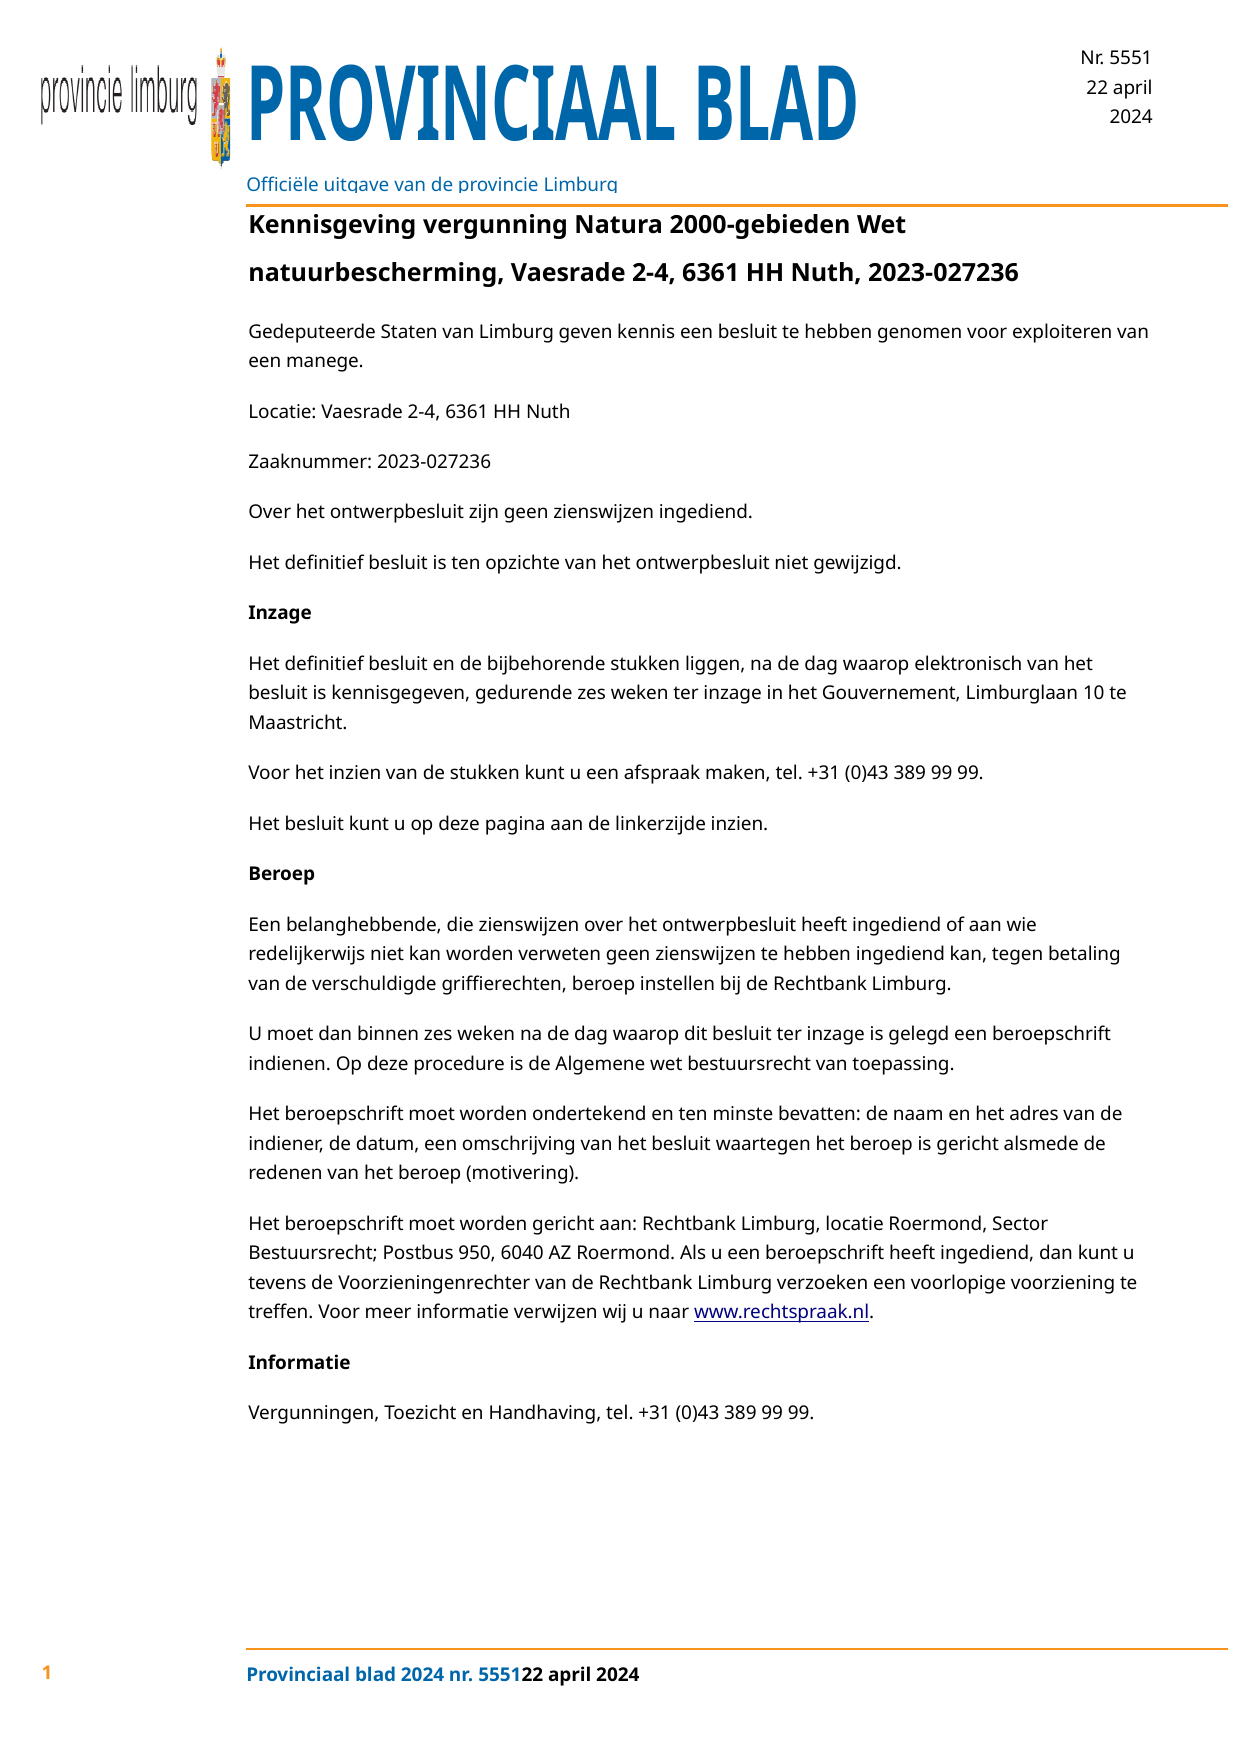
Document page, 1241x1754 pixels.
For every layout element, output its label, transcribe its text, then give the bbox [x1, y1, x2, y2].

text Voor het inzien van de stukken kunt u een afspraak maken, tel. +31 (0)43 389 99 99. [248, 759, 1152, 785]
text Inzage [248, 599, 1152, 625]
text Kennisgeving vergunning Natura 2000-gebieden Wet natuurbescherming, Vaesrade 2-4, 6361 HH Nuth, 2023-027236 [248, 207, 1152, 288]
text Een belanghebbende, die zienswijzen over het ontwerpbesluit heeft ingediend of aan wie redelijkerwijs niet kan worden verweten geen zienswijzen te hebben ingediend kan, tegen betaling van de verschuldigde griffierechten, beroep instellen bij de Rechtbank Limburg. [248, 911, 1152, 996]
text Het beroepschrift moet worden ondertekend en ten minste bevatten: de naam en het adres van de indiener, de datum, een omschrijving van het besluit waartegen het beroep is gericht alsmede de redenen van het beroep (motivering). [248, 1100, 1152, 1185]
text Het definitief besluit is ten opzichte van het ontwerpbesluit niet gewijzigd. [248, 549, 1152, 575]
text Zaaknummer: 2023-027236 [248, 448, 1152, 474]
text Het beroepschrift moet worden gericht aan: Rechtbank Limburg, locatie Roermond, Sector Bestuursrecht; Postbus 950, 6040 AZ Roermond. Als u een beroepschrift heeft ingediend, dan kunt u tevens de Voorzieningenrechter van de Rechtbank Limburg verzoeken een voorlopige voorziening te treffen. Voor meer informatie verwijzen wij u naar www.rechtspraak.nl. [248, 1210, 1152, 1324]
text Over het ontwerpbesluit zijn geen zienswijzen ingediend. [248, 499, 1152, 524]
text Het besluit kunt u op deze pagina aan de linkerzijde inzien. [248, 810, 1152, 836]
text Gedeputeerde Staten van Limburg geven kennis een besluit te hebben genomen voor exploiteren van een manege. [248, 318, 1152, 373]
text Informatie [248, 1349, 1152, 1375]
text Vergunningen, Toezicht en Handhaving, tel. +31 (0)43 389 99 99. [248, 1399, 1152, 1425]
text Locatie: Vaesrade 2-4, 6361 HH Nuth [248, 398, 1152, 424]
text Beroep [248, 860, 1152, 886]
text Het definitief besluit en de bijbehorende stukken liggen, na de dag waarop elektronisch van het besluit is kennisgegeven, gedurende zes weken ter inzage in het Gouvernement, Limburglaan 10 te Maastricht. [248, 650, 1152, 735]
picture [41, 47, 231, 172]
text U moet dan binnen zes weken na de dag waarop dit besluit ter inzage is gelegd een beroepschrift indienen. Op deze procedure is de Algemene wet bestuursrecht van toepassing. [248, 1020, 1152, 1076]
